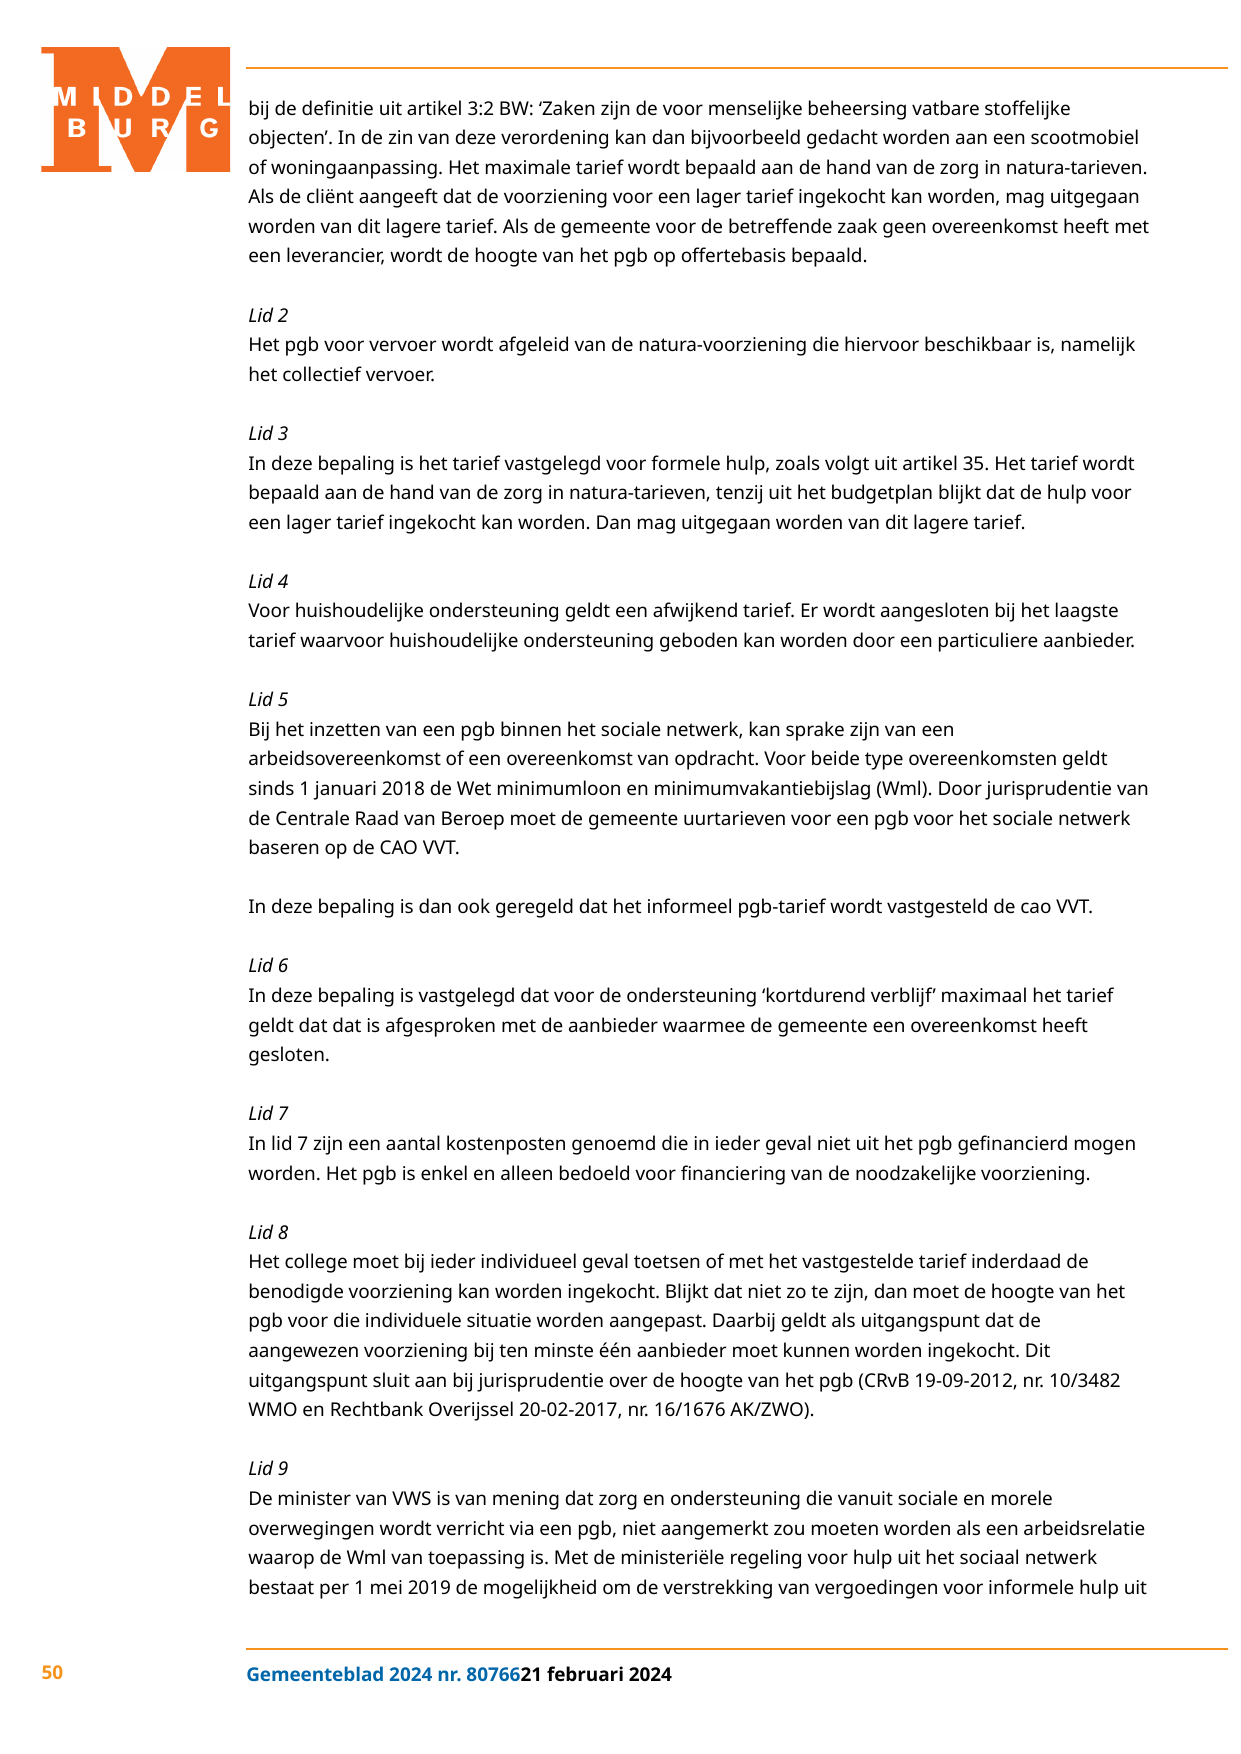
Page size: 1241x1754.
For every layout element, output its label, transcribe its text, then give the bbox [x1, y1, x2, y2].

text Lid 4 [248, 568, 1152, 594]
text Lid 5 [248, 686, 1152, 712]
text In deze bepaling is het tarief vastgelegd voor formele hulp, zoals volgt uit artikel 35. Het tarief wordt bepaald aan de hand van de zorg in natura-tarieven, tenzij uit het budgetplan blijkt dat de hulp voor een lager tarief ingekocht kan worden. Dan mag uitgegaan worden van dit lagere tarief. [248, 450, 1152, 535]
text Lid 8 [248, 1219, 1152, 1245]
text Voor huishoudelijke ondersteuning geldt een afwijkend tarief. Er wordt aangesloten bij het laagste tarief waarvoor huishoudelijke ondersteuning geboden kan worden door een particuliere aanbieder. [248, 598, 1152, 653]
picture [41, 47, 231, 172]
text Bij het inzetten van een pgb binnen het sociale netwerk, kan sprake zijn van een arbeidsovereenkomst of een overeenkomst van opdracht. Voor beide type overeenkomsten geldt sinds 1 januari 2018 de Wet minimumloon en minimumvakantiebijslag (Wml). Door jurisprudentie van de Centrale Raad van Beroep moet de gemeente uurtarieven voor een pgb voor het sociale netwerk baseren op de CAO VVT. [248, 716, 1152, 860]
text Lid 6 [248, 953, 1152, 978]
text De minister van VWS is van mening dat zorg en ondersteuning die vanuit sociale en morele overwegingen wordt verricht via een pgb, niet aangemerkt zou moeten worden als een arbeidsrelatie waarop de Wml van toepassing is. Met de ministeriële regeling voor hulp uit het sociaal netwerk bestaat per 1 mei 2019 de mogelijkheid om de verstrekking van vergoedingen voor informele hulp uit [248, 1485, 1152, 1600]
text In deze bepaling is dan ook geregeld dat het informeel pgb-tarief wordt vastgesteld de cao VVT. [248, 893, 1152, 919]
text Lid 3 [248, 420, 1152, 446]
text In deze bepaling is vastgelegd dat voor de ondersteuning ‘kortdurend verblijf’ maximaal het tarief geldt dat dat is afgesproken met de aanbieder waarmee de gemeente een overeenkomst heeft gesloten. [248, 982, 1152, 1067]
text In lid 7 zijn een aantal kostenposten genoemd die in ieder geval niet uit het pgb gefinancierd mogen worden. Het pgb is enkel en alleen bedoeld voor financiering van de noodzakelijke voorziening. [248, 1130, 1152, 1186]
text Lid 2 [248, 302, 1152, 328]
text bij de definitie uit artikel 3:2 BW: ‘Zaken zijn de voor menselijke beheersing vatbare stoffelijke objecten’. In de zin van deze verordening kan dan bijvoorbeeld gedacht worden aan een scootmobiel of woningaanpassing. Het maximale tarief wordt bepaald aan de hand van de zorg in natura-tarieven. Als de cliënt aangeeft dat de voorziening voor een lager tarief ingekocht kan worden, mag uitgegaan worden van dit lagere tarief. Als de gemeente voor de betreffende zaak geen overeenkomst heeft met een leverancier, wordt de hoogte van het pgb op offertebasis bepaald. [248, 95, 1152, 268]
text Het college moet bij ieder individueel geval toetsen of met het vastgestelde tarief inderdaad de benodigde voorziening kan worden ingekocht. Blijkt dat niet zo te zijn, dan moet de hoogte van het pgb voor die individuele situatie worden aangepast. Daarbij geldt als uitgangspunt dat de aangewezen voorziening bij ten minste één aanbieder moet kunnen worden ingekocht. Dit uitgangspunt sluit aan bij jurisprudentie over de hoogte van het pgb (CRvB 19-09-2012, nr. 10/3482 WMO en Rechtbank Overijssel 20-02-2017, nr. 16/1676 AK/ZWO). [248, 1248, 1152, 1422]
text Lid 9 [248, 1456, 1152, 1481]
text Lid 7 [248, 1101, 1152, 1126]
text Het pgb voor vervoer wordt afgeleid van de natura-voorziening die hiervoor beschikbaar is, namelijk het collectief vervoer. [248, 331, 1152, 387]
